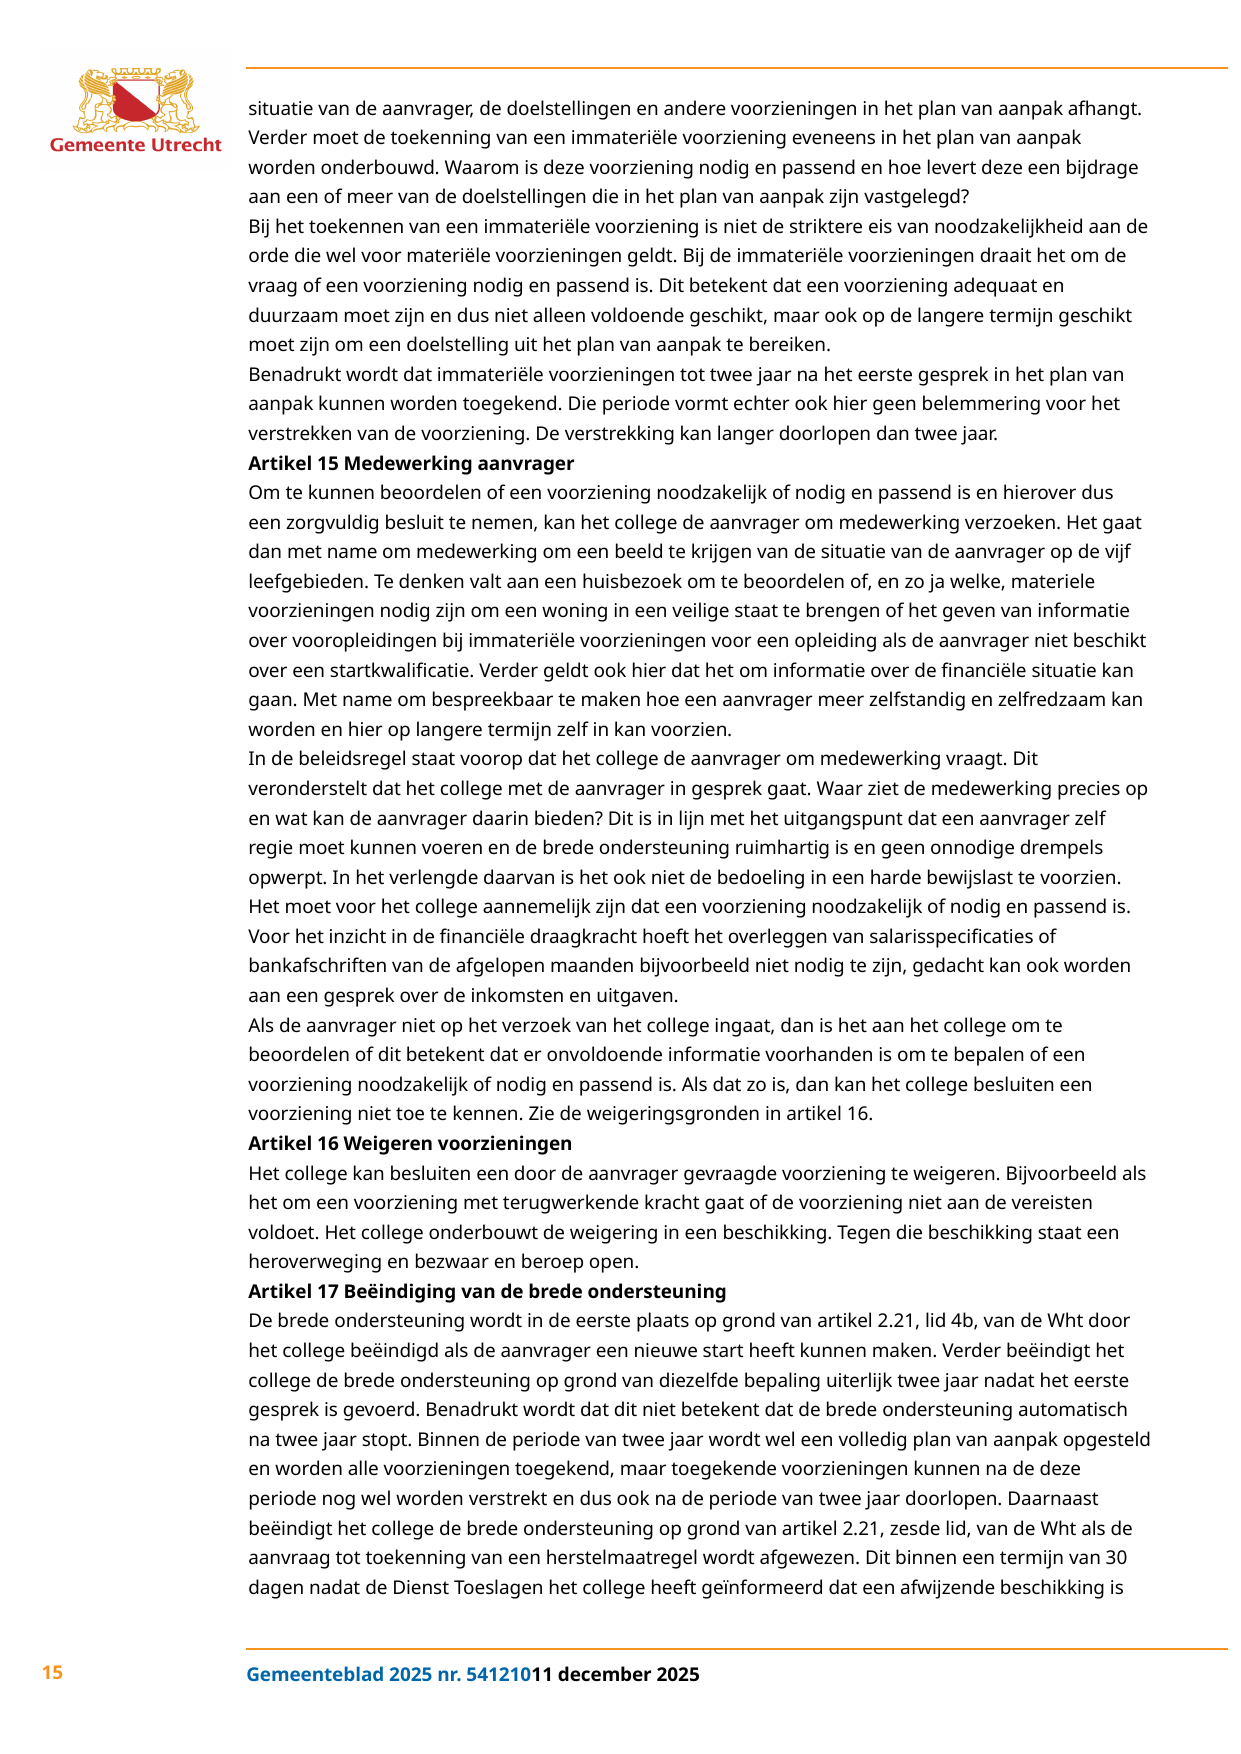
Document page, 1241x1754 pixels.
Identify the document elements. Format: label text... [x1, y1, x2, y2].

text Artikel 17 Beëindiging van de brede ondersteuning [248, 1278, 1152, 1304]
text Het college kan besluiten een door de aanvrager gevraagde voorziening te weigeren. Bijvoorbeeld als het om een voorziening met terugwerkende kracht gaat of de voorziening niet aan de vereisten voldoet. Het college onderbouwt de weigering in een beschikking. Tegen die beschikking staat een heroverweging en bezwaar en beroep open. [248, 1160, 1152, 1274]
text De brede ondersteuning wordt in de eerste plaats op grond van artikel 2.21, lid 4b, van de Wht door het college beëindigd als de aanvrager een nieuwe start heeft kunnen maken. Verder beëindigt het college de brede ondersteuning op grond van diezelfde bepaling uiterlijk twee jaar nadat het eerste gesprek is gevoerd. Benadrukt wordt dat dit niet betekent dat de brede ondersteuning automatisch na twee jaar stopt. Binnen de periode van twee jaar wordt wel een volledig plan van aanpak opgesteld en worden alle voorzieningen toegekend, maar toegekende voorzieningen kunnen na de deze periode nog wel worden verstrekt en dus ook na de periode van twee jaar doorlopen. Daarnaast beëindigt het college de brede ondersteuning op grond van artikel 2.21, zesde lid, van de Wht als de aanvraag tot toekenning van een herstelmaatregel wordt afgewezen. Dit binnen een termijn van 30 dagen nadat de Dienst Toeslagen het college heeft geïnformeerd dat een afwijzende beschikking is [248, 1308, 1152, 1600]
text In de beleidsregel staat voorop dat het college de aanvrager om medewerking vraagt. Dit veronderstelt dat het college met de aanvrager in gesprek gaat. Waar ziet de medewerking precies op en wat kan de aanvrager daarin bieden? Dit is in lijn met het uitgangspunt dat een aanvrager zelf regie moet kunnen voeren en de brede ondersteuning ruimhartig is en geen onnodige drempels opwerpt. In het verlengde daarvan is het ook niet de bedoeling in een harde bewijslast te voorzien. Het moet voor het college aannemelijk zijn dat een voorziening noodzakelijk of nodig en passend is. Voor het inzicht in de financiële draagkracht hoeft het overleggen van salarisspecificaties of bankafschriften van de afgelopen maanden bijvoorbeeld niet nodig te zijn, gedacht kan ook worden aan een gesprek over de inkomsten en uitgaven. [248, 746, 1152, 1008]
text Bij het toekennen van een immateriële voorziening is niet de striktere eis van noodzakelijkheid aan de orde die wel voor materiële voorzieningen geldt. Bij de immateriële voorzieningen draait het om de vraag of een voorziening nodig en passend is. Dit betekent dat een voorziening adequaat en duurzaam moet zijn en dus niet alleen voldoende geschikt, maar ook op de langere termijn geschikt moet zijn om een doelstelling uit het plan van aanpak te bereiken. [248, 213, 1152, 357]
picture [41, 47, 231, 172]
text Om te kunnen beoordelen of een voorziening noodzakelijk of nodig en passend is en hierover dus een zorgvuldig besluit te nemen, kan het college de aanvrager om medewerking verzoeken. Het gaat dan met name om medewerking om een beeld te krijgen van de situatie van de aanvrager op de vijf leefgebieden. Te denken valt aan een huisbezoek om te beoordelen of, en zo ja welke, materiele voorzieningen nodig zijn om een woning in een veilige staat te brengen of het geven van informatie over vooropleidingen bij immateriële voorzieningen voor een opleiding als de aanvrager niet beschikt over een startkwalificatie. Verder geldt ook hier dat het om informatie over de financiële situatie kan gaan. Met name om bespreekbaar te maken hoe een aanvrager meer zelfstandig en zelfredzaam kan worden en hier op langere termijn zelf in kan voorzien. [248, 479, 1152, 742]
text Als de aanvrager niet op het verzoek van het college ingaat, dan is het aan het college om te beoordelen of dit betekent dat er onvoldoende informatie voorhanden is om te bepalen of een voorziening noodzakelijk of nodig en passend is. Als dat zo is, dan kan het college besluiten een voorziening niet toe te kennen. Zie de weigeringsgronden in artikel 16. [248, 1012, 1152, 1126]
text situatie van de aanvrager, de doelstellingen en andere voorzieningen in het plan van aanpak afhangt. Verder moet de toekenning van een immateriële voorziening eveneens in het plan van aanpak worden onderbouwd. Waarom is deze voorziening nodig en passend en hoe levert deze een bijdrage aan een of meer van de doelstellingen die in het plan van aanpak zijn vastgelegd? [248, 95, 1152, 209]
text Benadrukt wordt dat immateriële voorzieningen tot twee jaar na het eerste gesprek in het plan van aanpak kunnen worden toegekend. Die periode vormt echter ook hier geen belemmering voor het verstrekken van de voorziening. De verstrekking kan langer doorlopen dan twee jaar. [248, 361, 1152, 446]
text Artikel 15 Medewerking aanvrager [248, 450, 1152, 476]
text Artikel 16 Weigeren voorzieningen [248, 1130, 1152, 1156]
